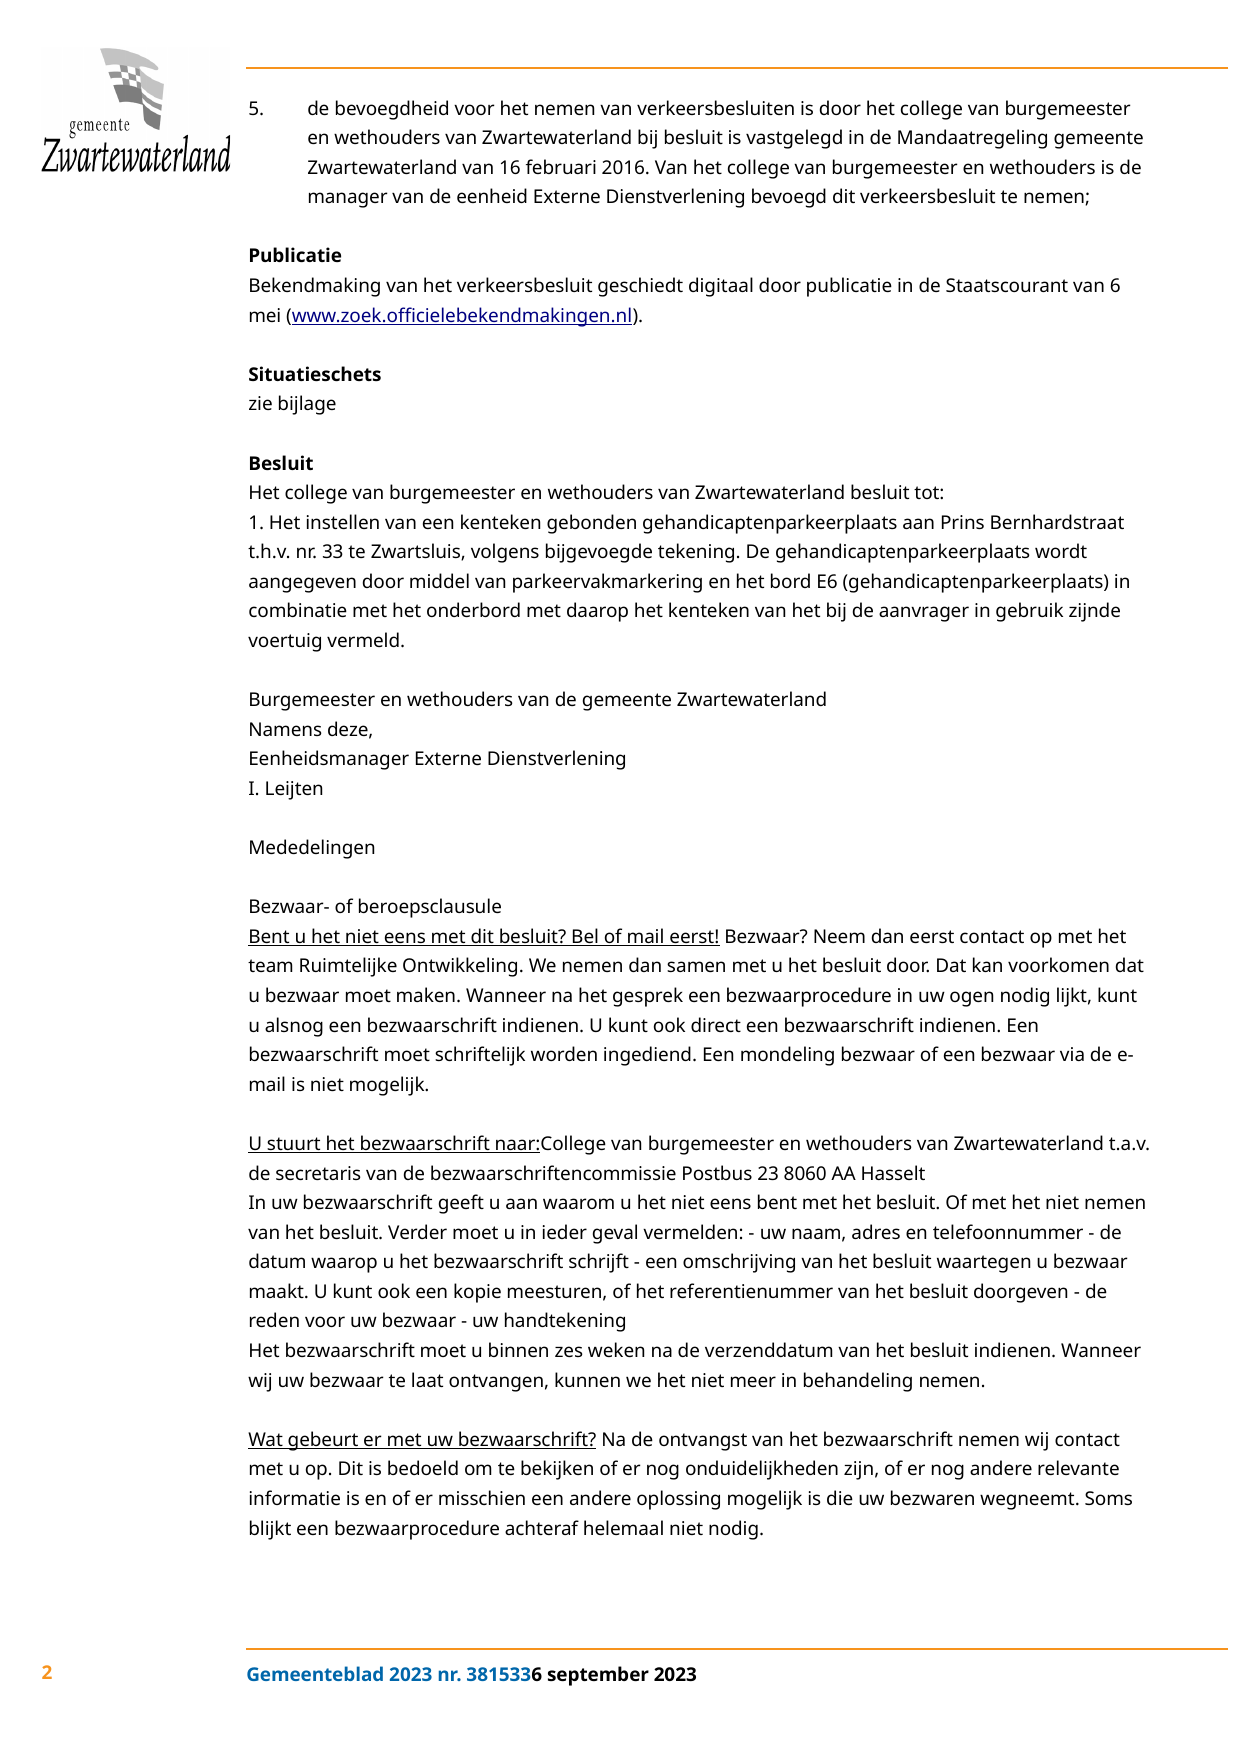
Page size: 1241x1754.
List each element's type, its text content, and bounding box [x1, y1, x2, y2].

text zie bijlage [248, 391, 1152, 416]
list de bevoegdheid voor het nemen van verkeersbesluiten is door het college van burgemeester en wethouders van Zwartewaterland bij besluit is vastgelegd in de Mandaatregeling gemeente Zwartewaterland van 16 februari 2016. Van het college van burgemeester en wethouders is de manager van de eenheid Externe Dienstverlening bevoegd dit verkeersbesluit te nemen; [248, 95, 1152, 209]
picture [41, 47, 231, 172]
text Bekendmaking van het verkeersbesluit geschiedt digitaal door publicatie in de Staatscourant van 6 mei (www.zoek.officielebekendmakingen.nl). [248, 272, 1152, 328]
text Bent u het niet eens met dit besluit? Bel of mail eerst! Bezwaar? Neem dan eerst contact op met het team Ruimtelijke Ontwikkeling. We nemen dan samen met u het besluit door. Dat kan voorkomen dat u bezwaar moet maken. Wanneer na het gesprek een bezwaarprocedure in uw ogen nodig lijkt, kunt u alsnog een bezwaarschrift indienen. U kunt ook direct een bezwaarschrift indienen. Een bezwaarschrift moet schriftelijk worden ingediend. Een mondeling bezwaar of een bezwaar via de e-mail is niet mogelijk. [248, 923, 1152, 1097]
text Bezwaar- of beroepsclausule [248, 893, 1152, 919]
text Burgemeester en wethouders van de gemeente Zwartewaterland [248, 686, 1152, 712]
text Het college van burgemeester en wethouders van Zwartewaterland besluit tot: [248, 479, 1152, 505]
text Situatieschets [248, 361, 1152, 387]
text Publicatie [248, 243, 1152, 268]
text Mededelingen [248, 834, 1152, 860]
text I. Leijten [248, 775, 1152, 801]
text Besluit [248, 450, 1152, 476]
text 1. Het instellen van een kenteken gebonden gehandicaptenparkeerplaats aan Prins Bernhardstraat t.h.v. nr. 33 te Zwartsluis, volgens bijgevoegde tekening. De gehandicaptenparkeerplaats wordt aangegeven door middel van parkeervakmarkering en het bord E6 (gehandicaptenparkeerplaats) in combinatie met het onderbord met daarop het kenteken van het bij de aanvrager in gebruik zijnde voertuig vermeld. [248, 509, 1152, 653]
text Eenheidsmanager Externe Dienstverlening [248, 746, 1152, 771]
text Het bezwaarschrift moet u binnen zes weken na de verzenddatum van het besluit indienen. Wanneer wij uw bezwaar te laat ontvangen, kunnen we het niet meer in behandeling nemen. [248, 1337, 1152, 1393]
text Namens deze, [248, 716, 1152, 742]
text Wat gebeurt er met uw bezwaarschrift? Na de ontvangst van het bezwaarschrift nemen wij contact met u op. Dit is bedoeld om te bekijken of er nog onduidelijkheden zijn, of er nog andere relevante informatie is en of er misschien een andere oplossing mogelijk is die uw bezwaren wegneemt. Soms blijkt een bezwaarprocedure achteraf helemaal niet nodig. [248, 1426, 1152, 1541]
text U stuurt het bezwaarschrift naar:College van burgemeester en wethouders van Zwartewaterland t.a.v. de secretaris van de bezwaarschriftencommissie Postbus 23 8060 AA Hasselt [248, 1130, 1152, 1186]
text In uw bezwaarschrift geeft u aan waarom u het niet eens bent met het besluit. Of met het niet nemen van het besluit. Verder moet u in ieder geval vermelden: - uw naam, adres en telefoonnummer - de datum waarop u het bezwaarschrift schrijft - een omschrijving van het besluit waartegen u bezwaar maakt. U kunt ook een kopie meesturen, of het referentienummer van het besluit doorgeven - de reden voor uw bezwaar - uw handtekening [248, 1189, 1152, 1333]
